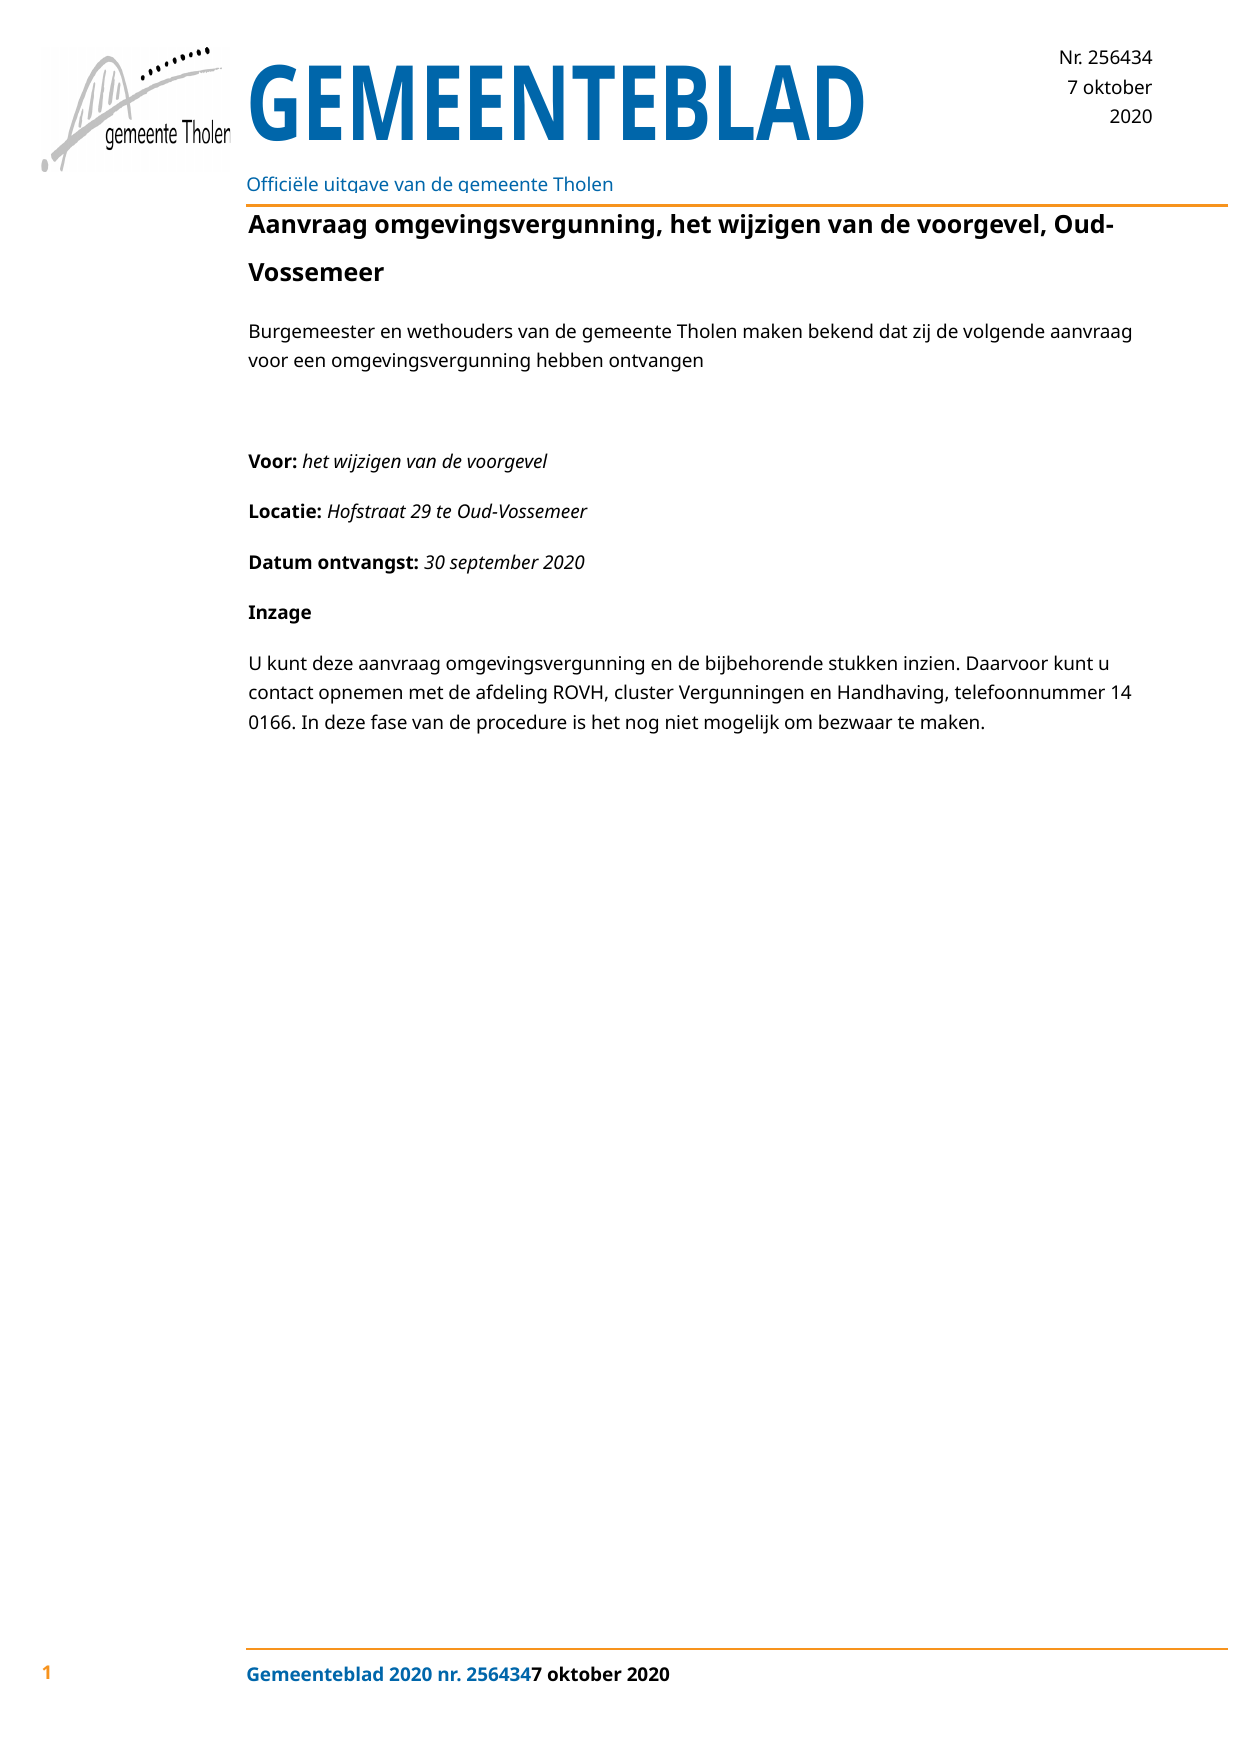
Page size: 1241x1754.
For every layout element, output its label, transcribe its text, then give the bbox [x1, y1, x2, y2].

text Aanvraag omgevingsvergunning, het wijzigen van de voorgevel, Oud-Vossemeer [248, 207, 1152, 288]
text Burgemeester en wethouders van de gemeente Tholen maken bekend dat zij de volgende aanvraag voor een omgevingsvergunning hebben ontvangen [248, 318, 1152, 373]
text U kunt deze aanvraag omgevingsvergunning en de bijbehorende stukken inzien. Daarvoor kunt u contact opnemen met de afdeling ROVH, cluster Vergunningen en Handhaving, telefoonnummer 14 0166. In deze fase van de procedure is het nog niet mogelijk om bezwaar te maken. [248, 650, 1152, 735]
text Locatie: Hofstraat 29 te Oud-Vossemeer [248, 499, 1152, 524]
text Voor: het wijzigen van de voorgevel [248, 448, 1152, 474]
text Datum ontvangst: 30 september 2020 [248, 549, 1152, 575]
text Inzage [248, 599, 1152, 625]
picture [41, 47, 231, 172]
